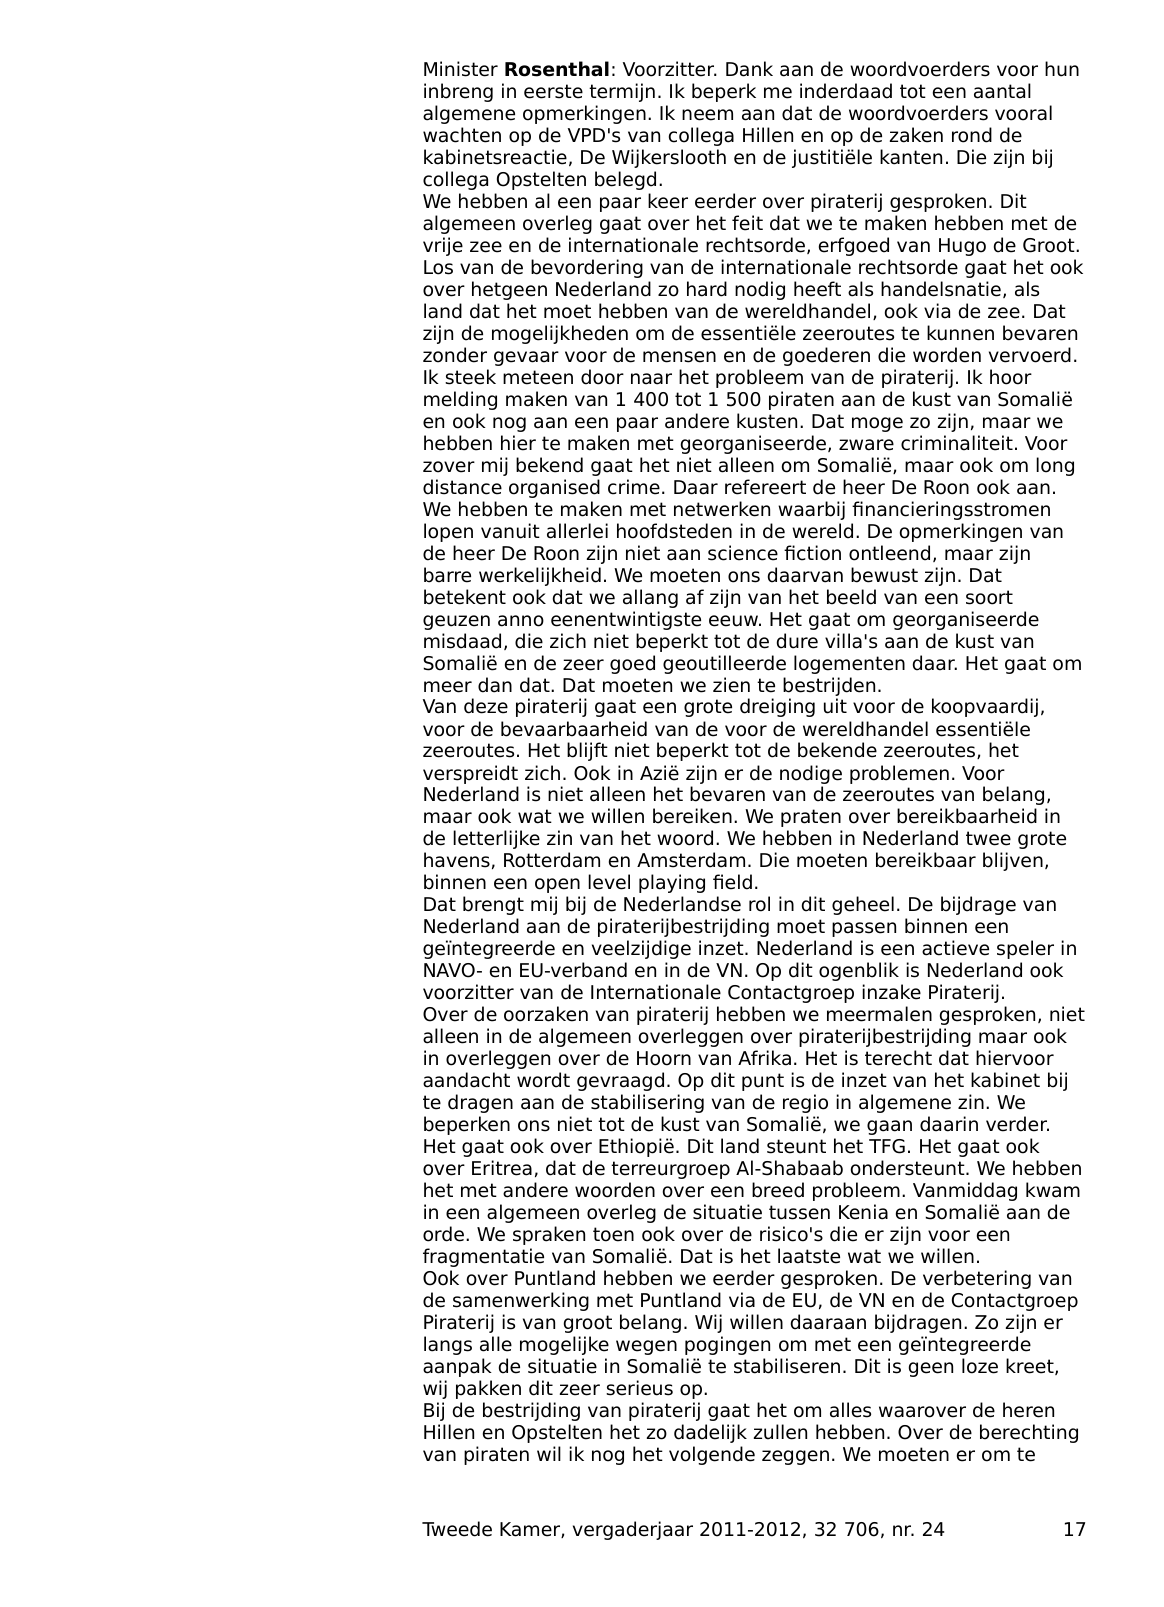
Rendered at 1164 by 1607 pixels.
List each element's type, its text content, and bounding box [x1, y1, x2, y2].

text We hebben al een paar keer eerder over piraterij gesproken. Dit algemeen overleg gaat over het feit dat we te maken hebben met de vrije zee en de internationale rechtsorde, erfgoed van Hugo de Groot. Los van de bevordering van de internationale rechtsorde gaat het ook over hetgeen Nederland zo hard nodig heeft als handelsnatie, als land dat het moet hebben van de wereldhandel, ook via de zee. Dat zijn de mogelijkheden om de essentiële zeeroutes te kunnen bevaren zonder gevaar voor de mensen en de goederen die worden vervoerd. [422, 191, 1087, 367]
text Van deze piraterij gaat een grote dreiging uit voor de koopvaardij, voor de bevaarbaarheid van de voor de wereldhandel essentiële zeeroutes. Het blijft niet beperkt tot de bekende zeeroutes, het verspreidt zich. Ook in Azië zijn er de nodige problemen. Voor Nederland is niet alleen het bevaren van de zeeroutes van belang, maar ook wat we willen bereiken. We praten over bereikbaarheid in de letterlijke zin van het woord. We hebben in Nederland twee grote havens, Rotterdam en Amsterdam. Die moeten bereikbaar blijven, binnen een open level playing field. [422, 696, 1087, 894]
text Minister Rosenthal: Voorzitter. Dank aan de woordvoerders voor hun inbreng in eerste termijn. Ik beperk me inderdaad tot een aantal algemene opmerkingen. Ik neem aan dat de woordvoerders vooral wachten op de VPD's van collega Hillen en op de zaken rond de kabinetsreactie, De Wijkerslooth en de justitiële kanten. Die zijn bij collega Opstelten belegd. [422, 59, 1087, 191]
text Bij de bestrijding van piraterij gaat het om alles waarover de heren Hillen en Opstelten het zo dadelijk zullen hebben. Over de berechting van piraten wil ik nog het volgende zeggen. We moeten er om te [422, 1400, 1087, 1466]
text Over de oorzaken van piraterij hebben we meermalen gesproken, niet alleen in de algemeen overleggen over piraterijbestrijding maar ook in overleggen over de Hoorn van Afrika. Het is terecht dat hiervoor aandacht wordt gevraagd. Op dit punt is de inzet van het kabinet bij te dragen aan de stabilisering van de regio in algemene zin. We beperken ons niet tot de kust van Somalië, we gaan daarin verder. Het gaat ook over Ethiopië. Dit land steunt het TFG. Het gaat ook over Eritrea, dat de terreurgroep Al-Shabaab ondersteunt. We hebben het met andere woorden over een breed probleem. Vanmiddag kwam in een algemeen overleg de situatie tussen Kenia en Somalië aan de orde. We spraken toen ook over de risico's die er zijn voor een fragmentatie van Somalië. Dat is het laatste wat we willen. [422, 1004, 1087, 1268]
text Dat brengt mij bij de Nederlandse rol in dit geheel. De bijdrage van Nederland aan de piraterijbestrijding moet passen binnen een geïntegreerde en veelzijdige inzet. Nederland is een actieve speler in NAVO- en EU-verband en in de VN. Op dit ogenblik is Nederland ook voorzitter van de Internationale Contactgroep inzake Piraterij. [422, 894, 1087, 1004]
text Ik steek meteen door naar het probleem van de piraterij. Ik hoor melding maken van 1 400 tot 1 500 piraten aan de kust van Somalië en ook nog aan een paar andere kusten. Dat moge zo zijn, maar we hebben hier te maken met georganiseerde, zware criminaliteit. Voor zover mij bekend gaat het niet alleen om Somalië, maar ook om long distance organised crime. Daar refereert de heer De Roon ook aan. We hebben te maken met netwerken waarbij financieringsstromen lopen vanuit allerlei hoofdsteden in de wereld. De opmerkingen van de heer De Roon zijn niet aan science fiction ontleend, maar zijn barre werkelijkheid. We moeten ons daarvan bewust zijn. Dat betekent ook dat we allang af zijn van het beeld van een soort geuzen anno eenentwintigste eeuw. Het gaat om georganiseerde misdaad, die zich niet beperkt tot de dure villa's aan de kust van Somalië en de zeer goed geoutilleerde logementen daar. Het gaat om meer dan dat. Dat moeten we zien te bestrijden. [422, 367, 1087, 696]
text Ook over Puntland hebben we eerder gesproken. De verbetering van de samenwerking met Puntland via de EU, de VN en de Contactgroep Piraterij is van groot belang. Wij willen daaraan bijdragen. Zo zijn er langs alle mogelijke wegen pogingen om met een geïntegreerde aanpak de situatie in Somalië te stabiliseren. Dit is geen loze kreet, wij pakken dit zeer serieus op. [422, 1268, 1087, 1400]
